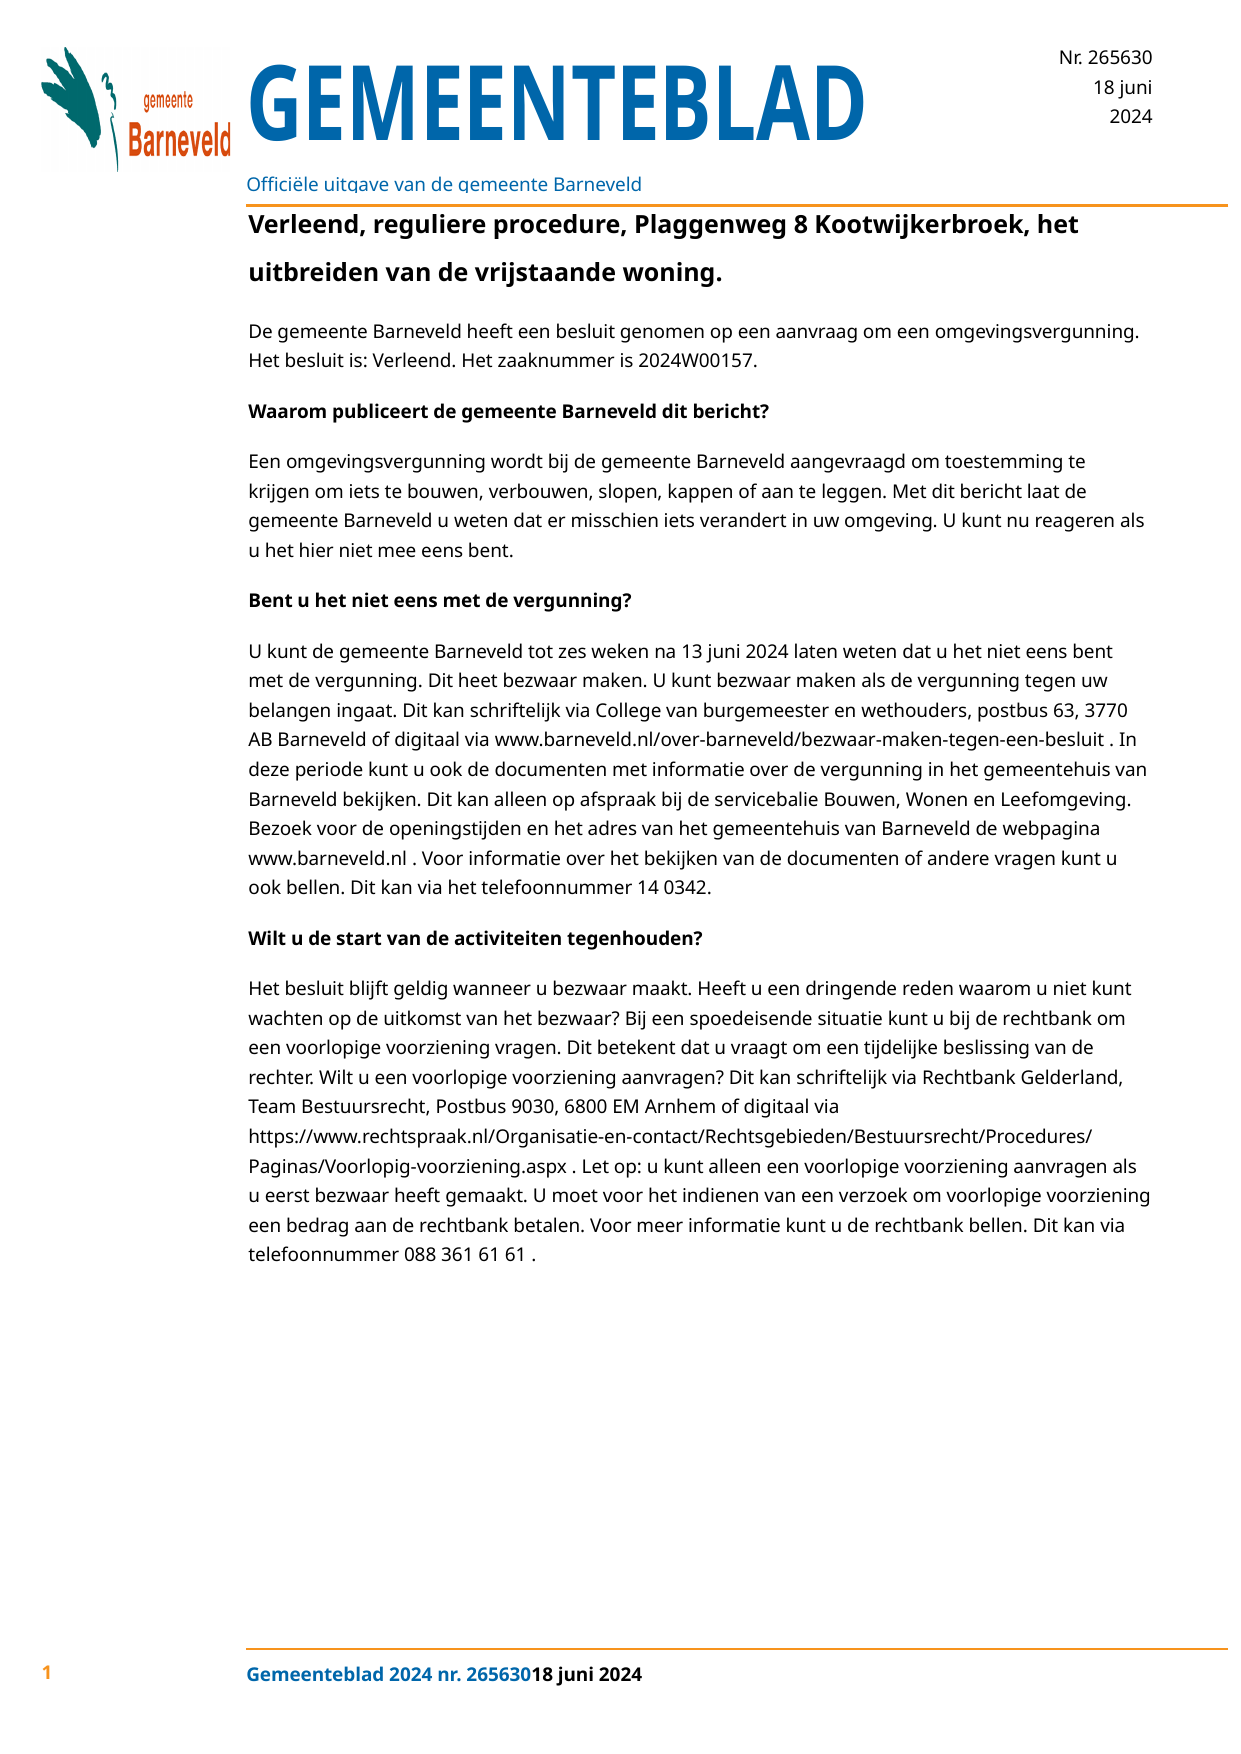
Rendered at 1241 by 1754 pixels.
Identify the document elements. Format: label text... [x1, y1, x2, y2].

text Waarom publiceert de gemeente Barneveld dit bericht? [248, 398, 1152, 424]
text Wilt u de start van de activiteiten tegenhouden? [248, 925, 1152, 951]
text De gemeente Barneveld heeft een besluit genomen op een aanvraag om een omgevingsvergunning. Het besluit is: Verleend. Het zaaknummer is 2024W00157. [248, 318, 1152, 373]
text Verleend, reguliere procedure, Plaggenweg 8 Kootwijkerbroek, het uitbreiden van de vrijstaande woning. [248, 207, 1152, 288]
text Een omgevingsvergunning wordt bij de gemeente Barneveld aangevraagd om toestemming te krijgen om iets te bouwen, verbouwen, slopen, kappen of aan te leggen. Met dit bericht laat de gemeente Barneveld u weten dat er misschien iets verandert in uw omgeving. U kunt nu reageren als u het hier niet mee eens bent. [248, 448, 1152, 563]
picture [41, 47, 231, 172]
text Het besluit blijft geldig wanneer u bezwaar maakt. Heeft u een dringende reden waarom u niet kunt wachten op de uitkomst van het bezwaar? Bij een spoedeisende situatie kunt u bij de rechtbank om een voorlopige voorziening vragen. Dit betekent dat u vraagt om een tijdelijke beslissing van de rechter. Wilt u een voorlopige voorziening aanvragen? Dit kan schriftelijk via Rechtbank Gelderland, Team Bestuursrecht, Postbus 9030, 6800 EM Arnhem of digitaal via https://www.rechtspraak.nl/Organisatie-en-contact/Rechtsgebieden/Bestuursrecht/Procedures/Paginas/Voorlopig-voorziening.aspx . Let op: u kunt alleen een voorlopige voorziening aanvragen als u eerst bezwaar heeft gemaakt. U moet voor het indienen van een verzoek om voorlopige voorziening een bedrag aan de rechtbank betalen. Voor meer informatie kunt u de rechtbank bellen. Dit kan via telefoonnummer 088 361 61 61 . [248, 975, 1152, 1267]
text U kunt de gemeente Barneveld tot zes weken na 13 juni 2024 laten weten dat u het niet eens bent met de vergunning. Dit heet bezwaar maken. U kunt bezwaar maken als de vergunning tegen uw belangen ingaat. Dit kan schriftelijk via College van burgemeester en wethouders, postbus 63, 3770 AB Barneveld of digitaal via www.barneveld.nl/over-barneveld/bezwaar-maken-tegen-een-besluit . In deze periode kunt u ook de documenten met informatie over de vergunning in het gemeentehuis van Barneveld bekijken. Dit kan alleen op afspraak bij de servicebalie Bouwen, Wonen en Leefomgeving. Bezoek voor de openingstijden en het adres van het gemeentehuis van Barneveld de webpagina www.barneveld.nl . Voor informatie over het bekijken van de documenten of andere vragen kunt u ook bellen. Dit kan via het telefoonnummer 14 0342. [248, 638, 1152, 900]
text Bent u het niet eens met de vergunning? [248, 587, 1152, 613]
